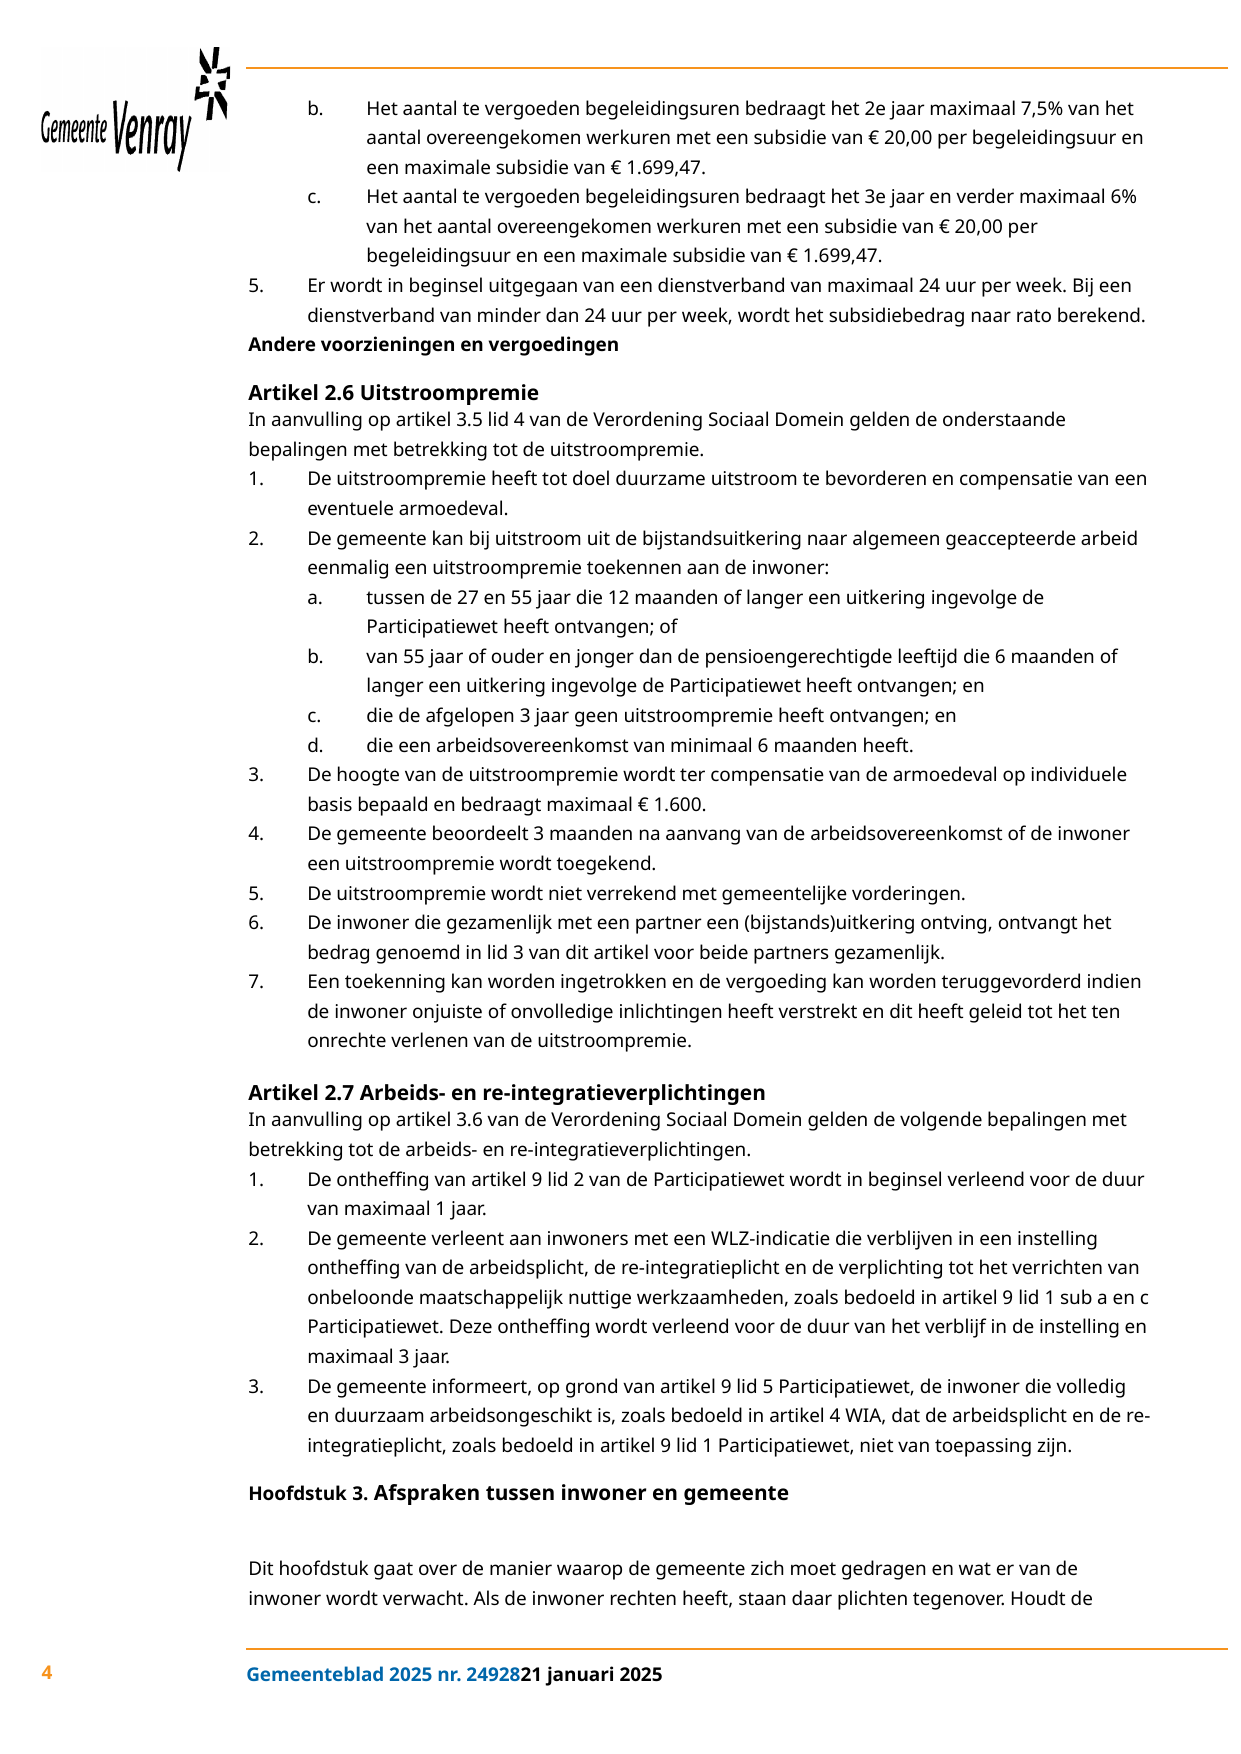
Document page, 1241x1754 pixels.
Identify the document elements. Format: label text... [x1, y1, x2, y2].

text Artikel 2.7 Arbeids- en re-integratieverplichtingen [248, 1078, 1152, 1107]
list De gemeente kan bij uitstroom uit de bijstandsuitkering naar algemeen geaccepteerde arbeid eenmalig een uitstroompremie toekennen aan de inwoner: [248, 525, 1152, 580]
list tussen de 27 en 55 jaar die 12 maanden of langer een uitkering ingevolge de Participatiewet heeft ontvangen; of [307, 584, 1152, 639]
text In aanvulling op artikel 3.5 lid 4 van de Verordening Sociaal Domein gelden de onderstaande bepalingen met betrekking tot de uitstroompremie. [248, 406, 1152, 462]
list De uitstroompremie heeft tot doel duurzame uitstroom te bevorderen en compensatie van een eventuele armoedeval. [248, 466, 1152, 521]
list die een arbeidsovereenkomst van minimaal 6 maanden heeft. [307, 732, 1152, 758]
text Andere voorzieningen en vergoedingen [248, 331, 1152, 357]
list Het aantal te vergoeden begeleidingsuren bedraagt het 3e jaar en verder maximaal 6% van het aantal overeengekomen werkuren met een subsidie van € 20,00 per begeleidingsuur en een maximale subsidie van € 1.699,47. [307, 183, 1152, 268]
text Hoofdstuk 3. Afspraken tussen inwoner en gemeente [248, 1478, 1152, 1506]
list De gemeente beoordeelt 3 maanden na aanvang van de arbeidsovereenkomst of de inwoner een uitstroompremie wordt toegekend. [248, 821, 1152, 876]
list De uitstroompremie wordt niet verrekend met gemeentelijke vorderingen. [248, 880, 1152, 906]
list De inwoner die gezamenlijk met een partner een (bijstands)uitkering ontving, ontvangt het bedrag genoemd in lid 3 van dit artikel voor beide partners gezamenlijk. [248, 909, 1152, 965]
list De ontheffing van artikel 9 lid 2 van de Participatiewet wordt in beginsel verleend voor de duur van maximaal 1 jaar. [248, 1166, 1152, 1221]
text Dit hoofdstuk gaat over de manier waarop de gemeente zich moet gedragen en wat er van de inwoner wordt verwacht. Als de inwoner rechten heeft, staan daar plichten tegenover. Houdt de [248, 1555, 1152, 1611]
list Het aantal te vergoeden begeleidingsuren bedraagt het 2e jaar maximaal 7,5% van het aantal overeengekomen werkuren met een subsidie van € 20,00 per begeleidingsuur en een maximale subsidie van € 1.699,47. [307, 95, 1152, 180]
list De gemeente informeert, op grond van artikel 9 lid 5 Participatiewet, de inwoner die volledig en duurzaam arbeidsongeschikt is, zoals bedoeld in artikel 4 WIA, dat de arbeidsplicht en de re-integratieplicht, zoals bedoeld in artikel 9 lid 1 Participatiewet, niet van toepassing zijn. [248, 1373, 1152, 1458]
text In aanvulling op artikel 3.6 van de Verordening Sociaal Domein gelden de volgende bepalingen met betrekking tot de arbeids- en re-integratieverplichtingen. [248, 1107, 1152, 1162]
list De gemeente verleent aan inwoners met een WLZ-indicatie die verblijven in een instelling ontheffing van de arbeidsplicht, de re-integratieplicht en de verplichting tot het verrichten van onbeloonde maatschappelijk nuttige werkzaamheden, zoals bedoeld in artikel 9 lid 1 sub a en c Participatiewet. Deze ontheffing wordt verleend voor de duur van het verblijf in de instelling en maximaal 3 jaar. [248, 1225, 1152, 1369]
list Een toekenning kan worden ingetrokken en de vergoeding kan worden teruggevorderd indien de inwoner onjuiste of onvolledige inlichtingen heeft verstrekt en dit heeft geleid tot het ten onrechte verlenen van de uitstroompremie. [248, 968, 1152, 1053]
list die de afgelopen 3 jaar geen uitstroompremie heeft ontvangen; en [307, 702, 1152, 728]
list De hoogte van de uitstroompremie wordt ter compensatie van de armoedeval op individuele basis bepaald en bedraagt maximaal € 1.600. [248, 761, 1152, 817]
picture [41, 47, 231, 172]
list Er wordt in beginsel uitgegaan van een dienstverband van maximaal 24 uur per week. Bij een dienstverband van minder dan 24 uur per week, wordt het subsidiebedrag naar rato berekend. [248, 272, 1152, 328]
list van 55 jaar of ouder en jonger dan de pensioengerechtigde leeftijd die 6 maanden of langer een uitkering ingevolge de Participatiewet heeft ontvangen; en [307, 643, 1152, 698]
text Artikel 2.6 Uitstroompremie [248, 378, 1152, 406]
